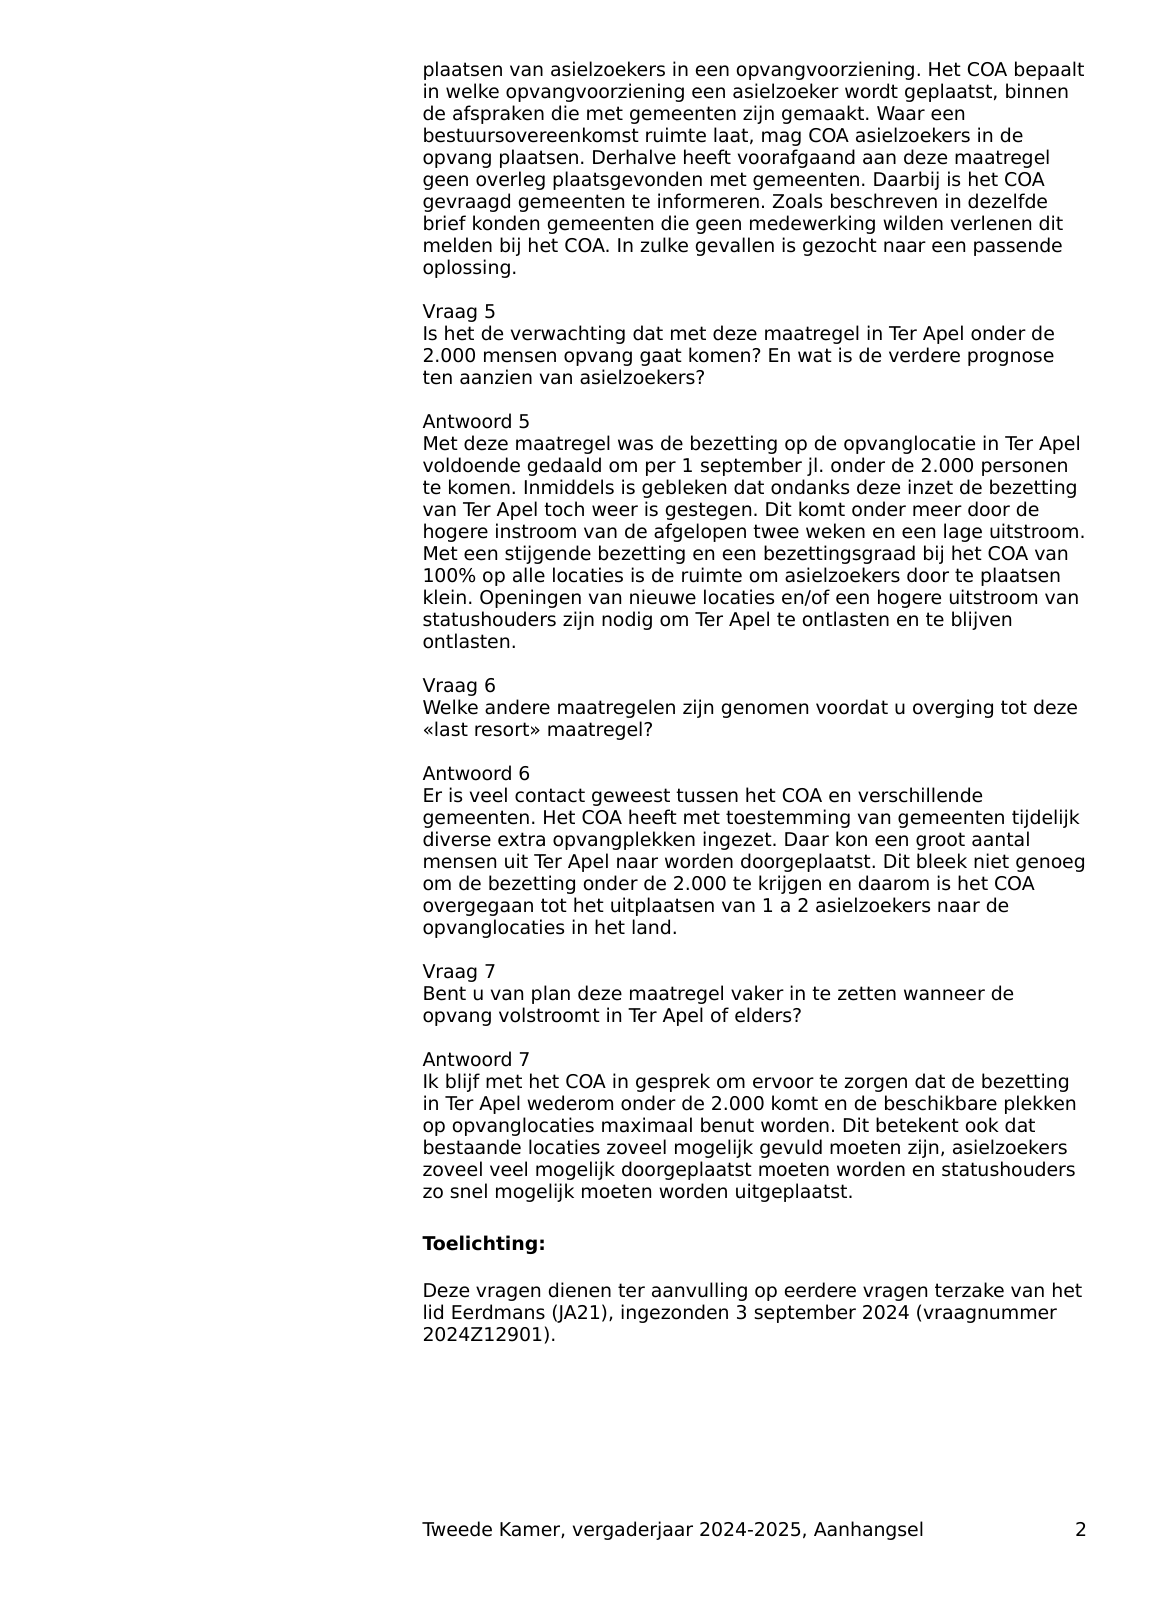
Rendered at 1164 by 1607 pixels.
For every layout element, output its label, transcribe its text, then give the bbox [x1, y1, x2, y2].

text Ik blijf met het COA in gesprek om ervoor te zorgen dat de bezetting in Ter Apel wederom onder de 2.000 komt en de beschikbare plekken op opvanglocaties maximaal benut worden. Dit betekent ook dat bestaande locaties zoveel mogelijk gevuld moeten zijn, asielzoekers zoveel veel mogelijk doorgeplaatst moeten worden en statushouders zo snel mogelijk moeten worden uitgeplaatst. [422, 1071, 1087, 1203]
text Er is veel contact geweest tussen het COA en verschillende gemeenten. Het COA heeft met toestemming van gemeenten tijdelijk diverse extra opvangplekken ingezet. Daar kon een groot aantal mensen uit Ter Apel naar worden doorgeplaatst. Dit bleek niet genoeg om de bezetting onder de 2.000 te krijgen en daarom is het COA overgegaan tot het uitplaatsen van 1 a 2 asielzoekers naar de opvanglocaties in het land. [422, 785, 1087, 939]
text Antwoord 7 [422, 1049, 1087, 1071]
text Vraag 5 [422, 301, 1087, 323]
text Is het de verwachting dat met deze maatregel in Ter Apel onder de 2.000 mensen opvang gaat komen? En wat is de verdere prognose ten aanzien van asielzoekers? [422, 323, 1087, 389]
text Bent u van plan deze maatregel vaker in te zetten wanneer de opvang volstroomt in Ter Apel of elders? [422, 983, 1087, 1027]
text Vraag 7 [422, 961, 1087, 983]
text plaatsen van asielzoekers in een opvangvoorziening. Het COA bepaalt in welke opvangvoorziening een asielzoeker wordt geplaatst, binnen de afspraken die met gemeenten zijn gemaakt. Waar een bestuursovereenkomst ruimte laat, mag COA asielzoekers in de opvang plaatsen. Derhalve heeft voorafgaand aan deze maatregel geen overleg plaatsgevonden met gemeenten. Daarbij is het COA gevraagd gemeenten te informeren. Zoals beschreven in dezelfde brief konden gemeenten die geen medewerking wilden verlenen dit melden bij het COA. In zulke gevallen is gezocht naar een passende oplossing. [422, 59, 1087, 279]
text Vraag 6 [422, 675, 1087, 697]
text Antwoord 6 [422, 763, 1087, 785]
text Antwoord 5 [422, 411, 1087, 433]
text Deze vragen dienen ter aanvulling op eerdere vragen terzake van het lid Eerdmans (JA21), ingezonden 3 september 2024 (vraagnummer 2024Z12901). [422, 1280, 1087, 1346]
text Welke andere maatregelen zijn genomen voordat u overging tot deze «last resort» maatregel? [422, 697, 1087, 741]
subtitle Toelichting: [422, 1233, 1087, 1255]
text Met deze maatregel was de bezetting op de opvanglocatie in Ter Apel voldoende gedaald om per 1 september jl. onder de 2.000 personen te komen. Inmiddels is gebleken dat ondanks deze inzet de bezetting van Ter Apel toch weer is gestegen. Dit komt onder meer door de hogere instroom van de afgelopen twee weken en een lage uitstroom. Met een stijgende bezetting en een bezettingsgraad bij het COA van 100% op alle locaties is de ruimte om asielzoekers door te plaatsen klein. Openingen van nieuwe locaties en/of een hogere uitstroom van statushouders zijn nodig om Ter Apel te ontlasten en te blijven ontlasten. [422, 433, 1087, 653]
